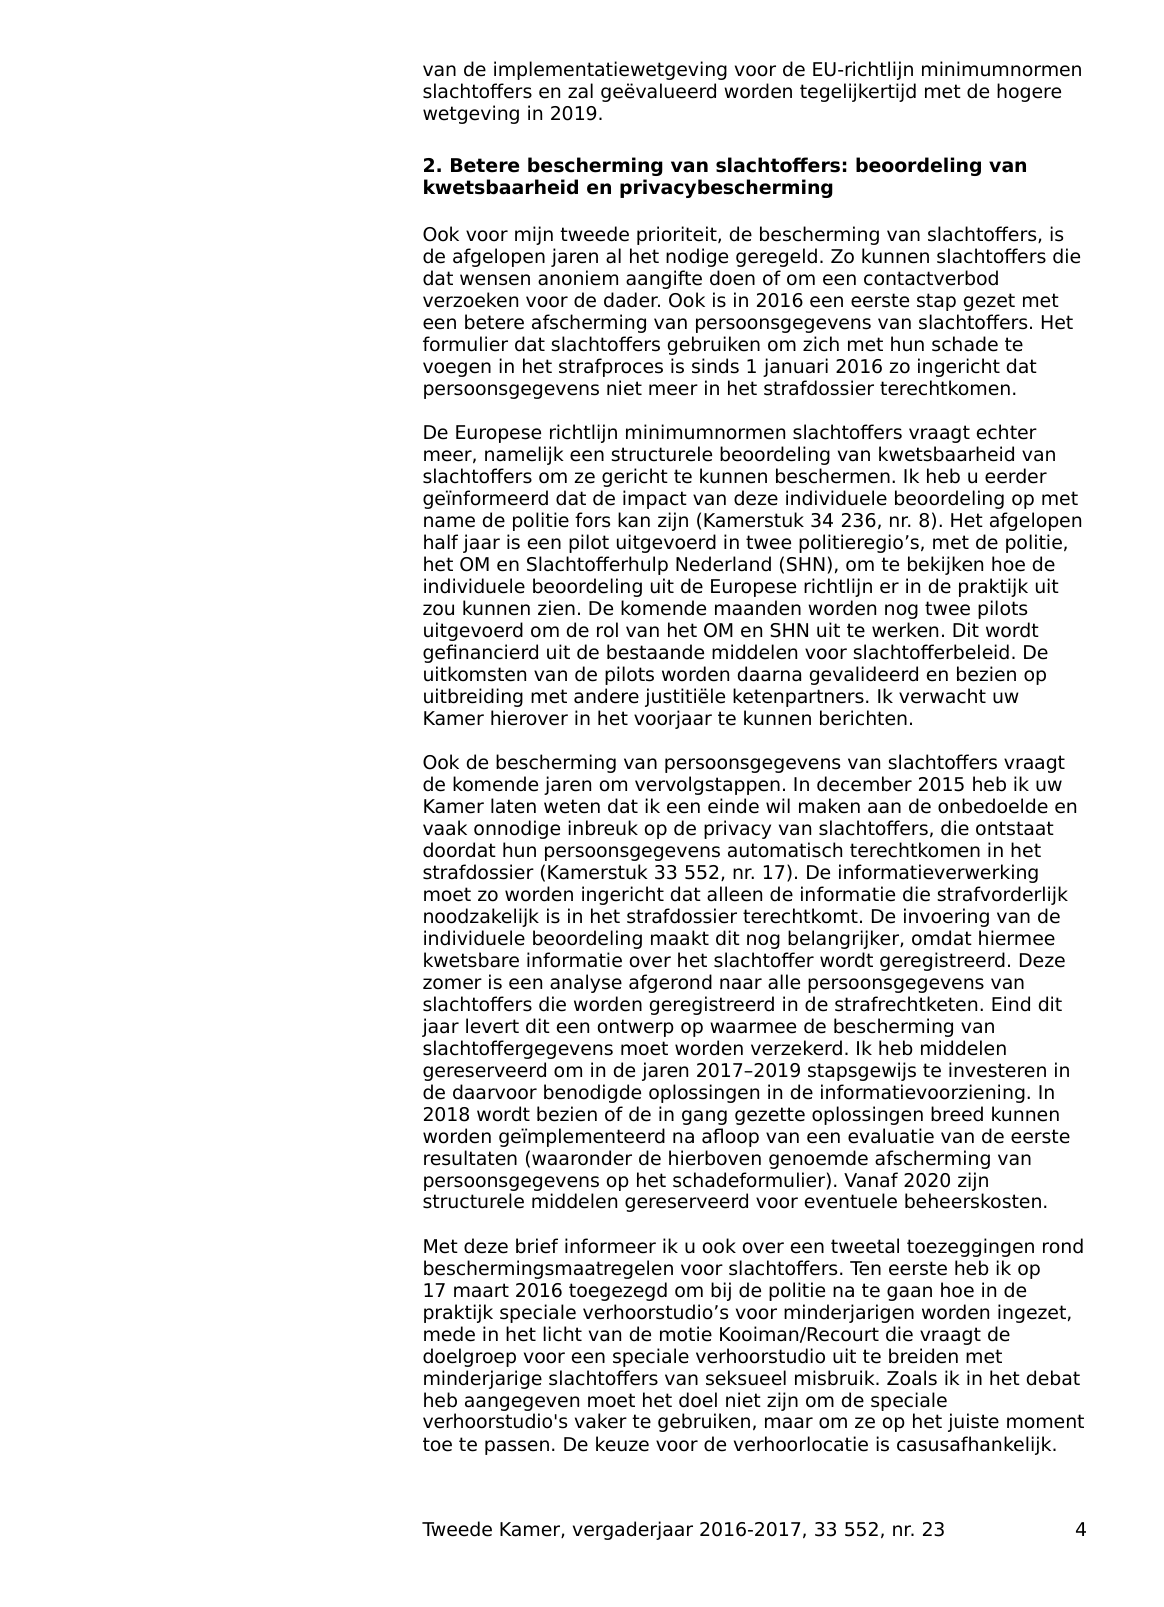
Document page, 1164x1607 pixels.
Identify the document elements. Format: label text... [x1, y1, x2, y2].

text van de implementatiewetgeving voor de EU-richtlijn minimumnormen slachtoffers en zal geëvalueerd worden tegelijkertijd met de hogere wetgeving in 2019. [422, 59, 1087, 125]
text Met deze brief informeer ik u ook over een tweetal toezeggingen rond beschermingsmaatregelen voor slachtoffers. Ten eerste heb ik op 17 maart 2016 toegezegd om bij de politie na te gaan hoe in de praktijk speciale verhoorstudio’s voor minderjarigen worden ingezet, mede in het licht van de motie Kooiman/Recourt die vraagt de doelgroep voor een speciale verhoorstudio uit te breiden met minderjarige slachtoffers van seksueel misbruik. Zoals ik in het debat heb aangegeven moet het doel niet zijn om de speciale verhoorstudio's vaker te gebruiken, maar om ze op het juiste moment toe te passen. De keuze voor de verhoorlocatie is casusafhankelijk. [422, 1236, 1087, 1455]
subtitle 2. Betere bescherming van slachtoffers: beoordeling van kwetsbaarheid en privacybescherming [422, 155, 1087, 199]
text Ook voor mijn tweede prioriteit, de bescherming van slachtoffers, is de afgelopen jaren al het nodige geregeld. Zo kunnen slachtoffers die dat wensen anoniem aangifte doen of om een contactverbod verzoeken voor de dader. Ook is in 2016 een eerste stap gezet met een betere afscherming van persoonsgegevens van slachtoffers. Het formulier dat slachtoffers gebruiken om zich met hun schade te voegen in het strafproces is sinds 1 januari 2016 zo ingericht dat persoonsgegevens niet meer in het strafdossier terechtkomen. [422, 224, 1087, 400]
text De Europese richtlijn minimumnormen slachtoffers vraagt echter meer, namelijk een structurele beoordeling van kwetsbaarheid van slachtoffers om ze gericht te kunnen beschermen. Ik heb u eerder geïnformeerd dat de impact van deze individuele beoordeling op met name de politie fors kan zijn (Kamerstuk 34 236, nr. 8). Het afgelopen half jaar is een pilot uitgevoerd in twee politieregio’s, met de politie, het OM en Slachtofferhulp Nederland (SHN), om te bekijken hoe de individuele beoordeling uit de Europese richtlijn er in de praktijk uit zou kunnen zien. De komende maanden worden nog twee pilots uitgevoerd om de rol van het OM en SHN uit te werken. Dit wordt gefinancierd uit de bestaande middelen voor slachtofferbeleid. De uitkomsten van de pilots worden daarna gevalideerd en bezien op uitbreiding met andere justitiële ketenpartners. Ik verwacht uw Kamer hierover in het voorjaar te kunnen berichten. [422, 422, 1087, 730]
text Ook de bescherming van persoonsgegevens van slachtoffers vraagt de komende jaren om vervolgstappen. In december 2015 heb ik uw Kamer laten weten dat ik een einde wil maken aan de onbedoelde en vaak onnodige inbreuk op de privacy van slachtoffers, die ontstaat doordat hun persoonsgegevens automatisch terechtkomen in het strafdossier (Kamerstuk 33 552, nr. 17). De informatieverwerking moet zo worden ingericht dat alleen de informatie die strafvorderlijk noodzakelijk is in het strafdossier terechtkomt. De invoering van de individuele beoordeling maakt dit nog belangrijker, omdat hiermee kwetsbare informatie over het slachtoffer wordt geregistreerd. Deze zomer is een analyse afgerond naar alle persoonsgegevens van slachtoffers die worden geregistreerd in de strafrechtketen. Eind dit jaar levert dit een ontwerp op waarmee de bescherming van slachtoffergegevens moet worden verzekerd. Ik heb middelen gereserveerd om in de jaren 2017–2019 stapsgewijs te investeren in de daarvoor benodigde oplossingen in de informatievoorziening. In 2018 wordt bezien of de in gang gezette oplossingen breed kunnen worden geïmplementeerd na afloop van een evaluatie van de eerste resultaten (waaronder de hierboven genoemde afscherming van persoonsgegevens op het schadeformulier). Vanaf 2020 zijn structurele middelen gereserveerd voor eventuele beheerskosten. [422, 752, 1087, 1213]
